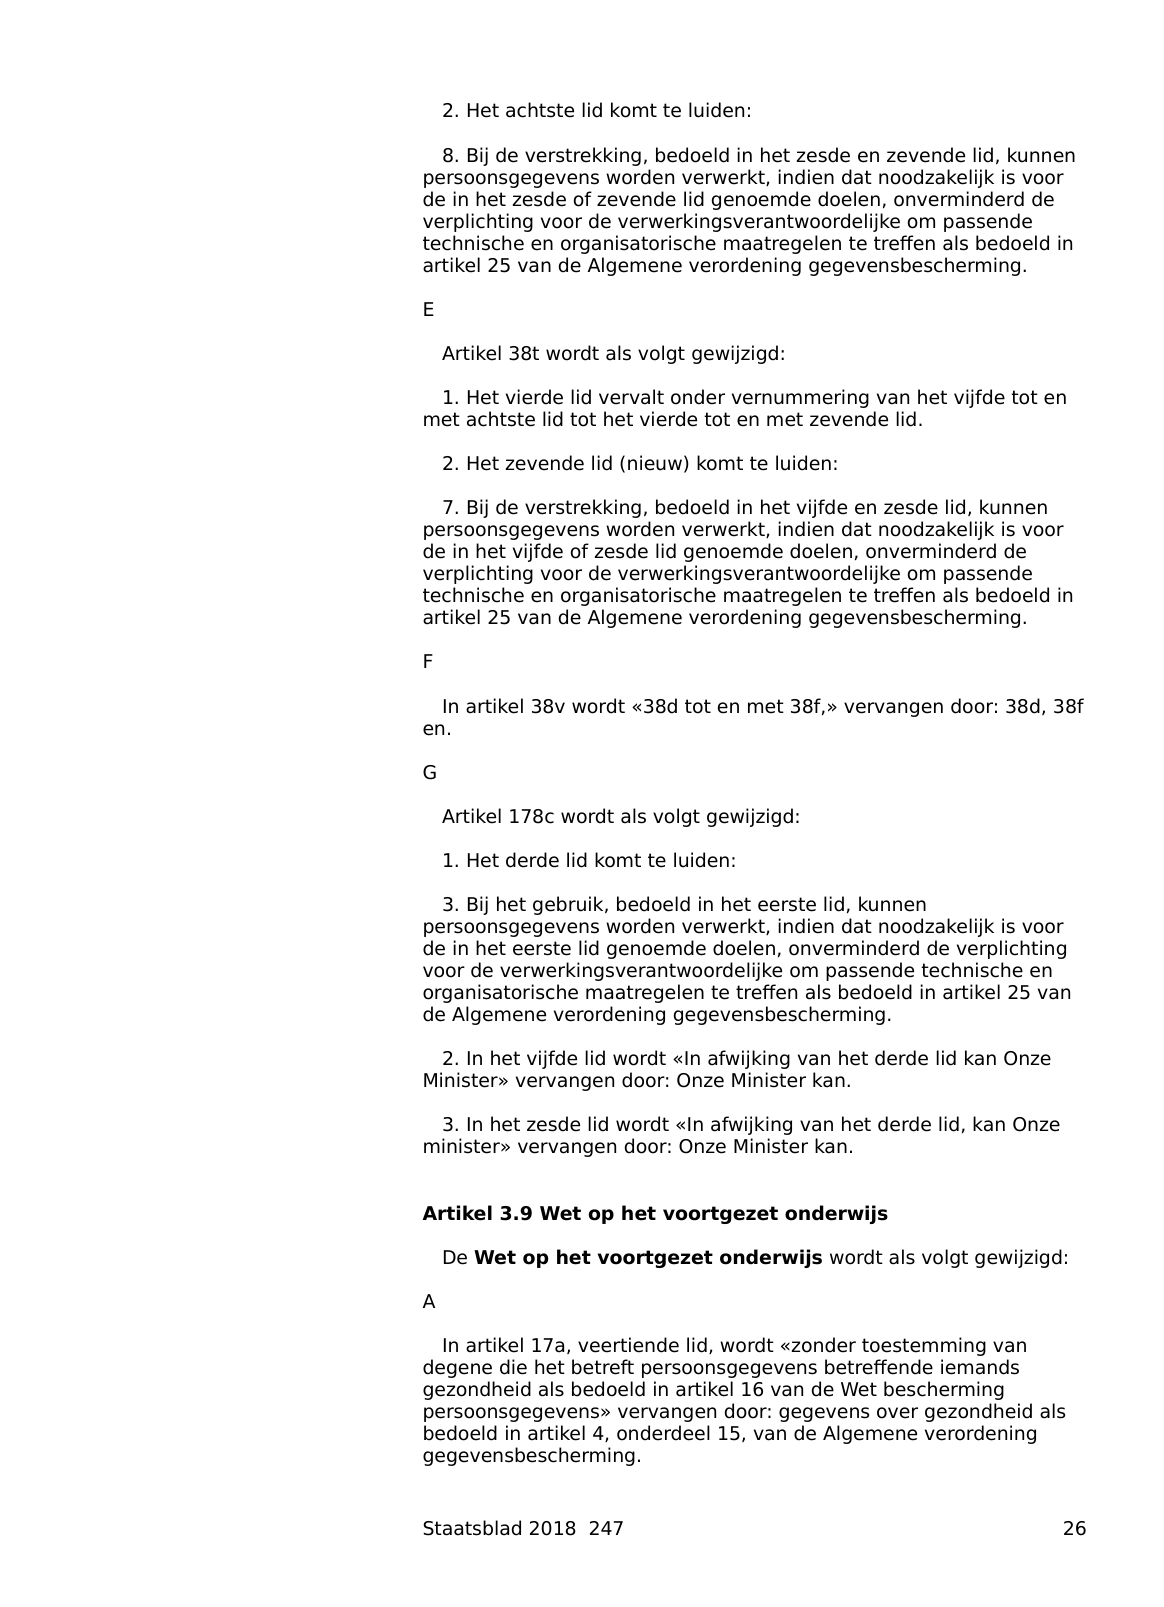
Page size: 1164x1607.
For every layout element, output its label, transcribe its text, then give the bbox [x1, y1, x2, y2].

text 2. Het zevende lid (nieuw) komt te luiden: [422, 453, 1087, 475]
text A [422, 1291, 1087, 1313]
text 8. Bij de verstrekking, bedoeld in het zesde en zevende lid, kunnen persoonsgegevens worden verwerkt, indien dat noodzakelijk is voor de in het zesde of zevende lid genoemde doelen, onverminderd de verplichting voor de verwerkingsverantwoordelijke om passende technische en organisatorische maatregelen te treffen als bedoeld in artikel 25 van de Algemene verordening gegevensbescherming. [422, 144, 1087, 276]
text Artikel 178c wordt als volgt gewijzigd: [422, 806, 1087, 828]
text 3. Bij het gebruik, bedoeld in het eerste lid, kunnen persoonsgegevens worden verwerkt, indien dat noodzakelijk is voor de in het eerste lid genoemde doelen, onverminderd de verplichting voor de verwerkingsverantwoordelijke om passende technische en organisatorische maatregelen te treffen als bedoeld in artikel 25 van de Algemene verordening gegevensbescherming. [422, 894, 1087, 1026]
text 1. Het derde lid komt te luiden: [422, 850, 1087, 872]
text 2. In het vijfde lid wordt «In afwijking van het derde lid kan Onze Minister» vervangen door: Onze Minister kan. [422, 1048, 1087, 1092]
text F [422, 651, 1087, 673]
text De Wet op het voortgezet onderwijs wordt als volgt gewijzigd: [422, 1247, 1087, 1269]
text In artikel 17a, veertiende lid, wordt «zonder toestemming van degene die het betreft persoonsgegevens betreffende iemands gezondheid als bedoeld in artikel 16 van de Wet bescherming persoonsgegevens» vervangen door: gegevens over gezondheid als bedoeld in artikel 4, onderdeel 15, van de Algemene verordening gegevensbescherming. [422, 1335, 1087, 1467]
text G [422, 762, 1087, 784]
subtitle Artikel 3.9 Wet op het voortgezet onderwijs [422, 1203, 1087, 1225]
text In artikel 38v wordt «38d tot en met 38f,» vervangen door: 38d, 38f en. [422, 696, 1087, 739]
text 1. Het vierde lid vervalt onder vernummering van het vijfde tot en met achtste lid tot het vierde tot en met zevende lid. [422, 387, 1087, 431]
text Artikel 38t wordt als volgt gewijzigd: [422, 343, 1087, 365]
text E [422, 299, 1087, 321]
text 3. In het zesde lid wordt «In afwijking van het derde lid, kan Onze minister» vervangen door: Onze Minister kan. [422, 1114, 1087, 1158]
text 7. Bij de verstrekking, bedoeld in het vijfde en zesde lid, kunnen persoonsgegevens worden verwerkt, indien dat noodzakelijk is voor de in het vijfde of zesde lid genoemde doelen, onverminderd de verplichting voor de verwerkingsverantwoordelijke om passende technische en organisatorische maatregelen te treffen als bedoeld in artikel 25 van de Algemene verordening gegevensbescherming. [422, 497, 1087, 629]
text 2. Het achtste lid komt te luiden: [422, 100, 1087, 122]
